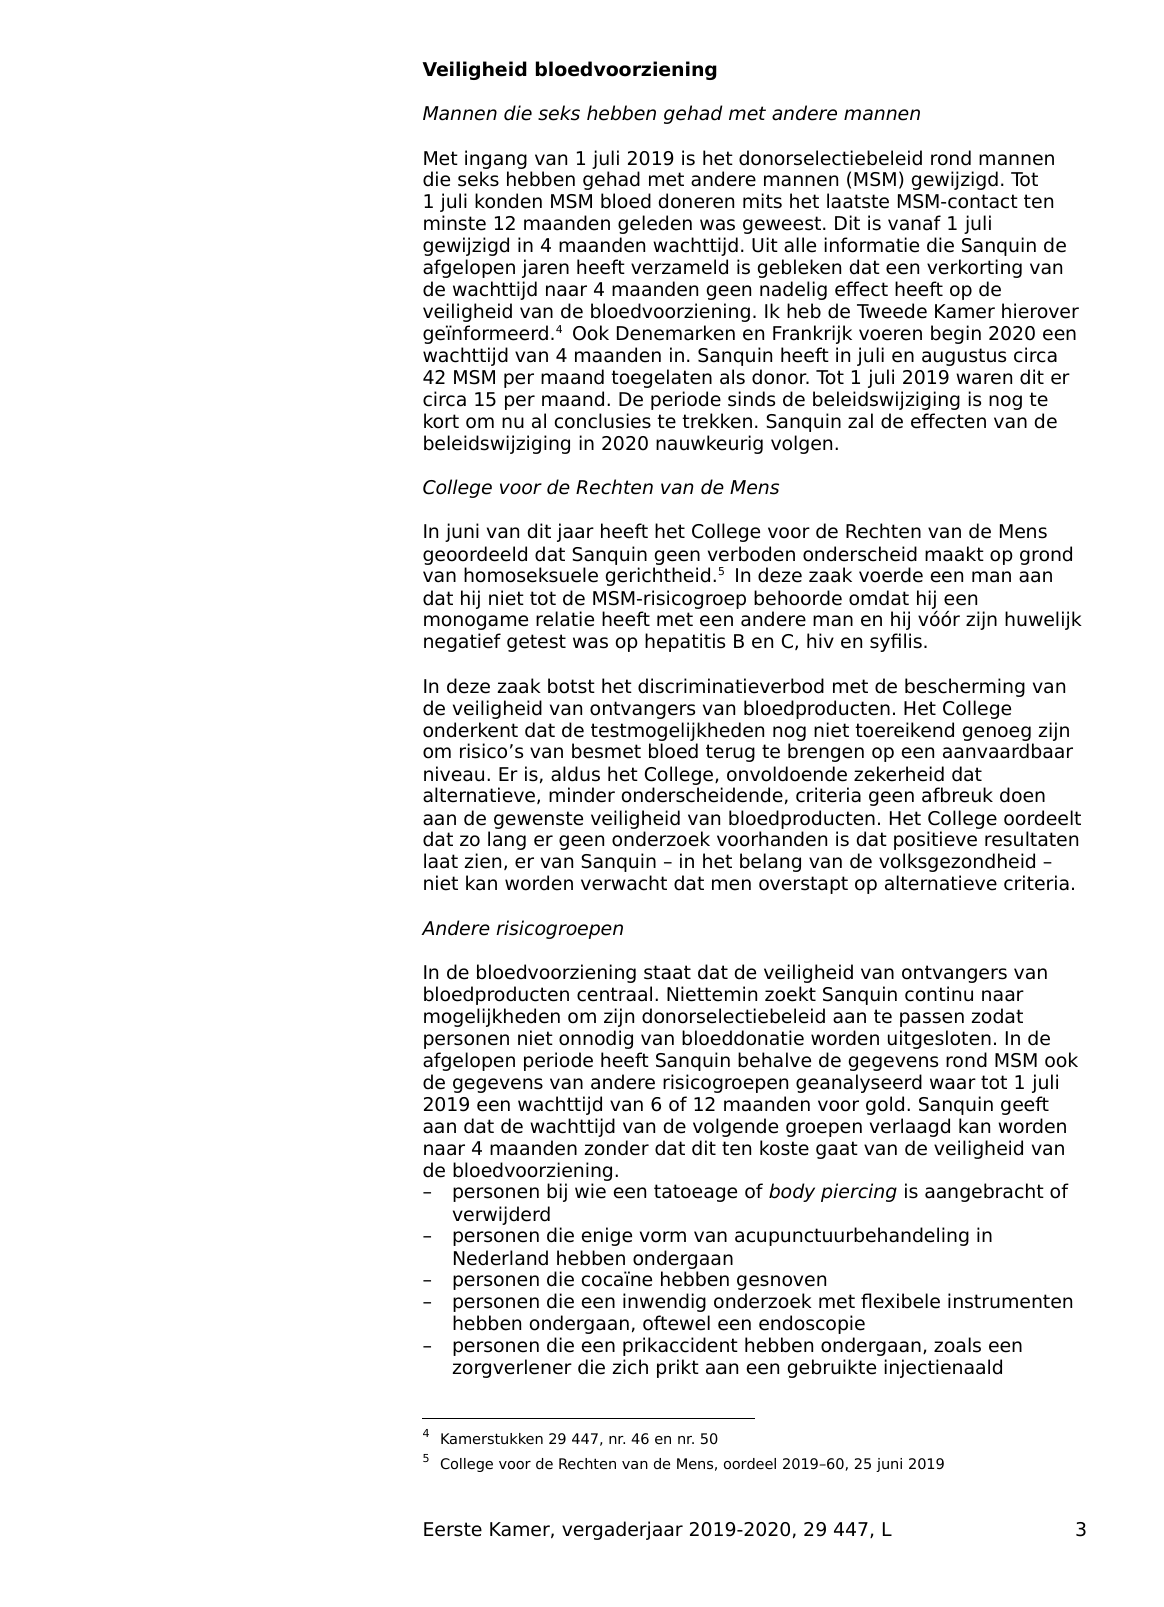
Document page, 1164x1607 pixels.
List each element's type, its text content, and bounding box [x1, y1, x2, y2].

text – personen die een inwendig onderzoek met flexibele instrumenten hebben ondergaan, oftewel een endoscopie [422, 1291, 1087, 1335]
text – personen die cocaïne hebben gesnoven [422, 1269, 1087, 1291]
text In deze zaak botst het discriminatieverbod met de bescherming van de veiligheid van ontvangers van bloedproducten. Het College onderkent dat de testmogelijkheden nog niet toereikend genoeg zijn om risico’s van besmet bloed terug te brengen op een aanvaardbaar niveau. Er is, aldus het College, onvoldoende zekerheid dat alternatieve, minder onderscheidende, criteria geen afbreuk doen aan de gewenste veiligheid van bloedproducten. Het College oordeelt dat zo lang er geen onderzoek voorhanden is dat positieve resultaten laat zien, er van Sanquin – in het belang van de volksgezondheid – niet kan worden verwacht dat men overstapt op alternatieve criteria. [422, 676, 1087, 895]
subtitle Veiligheid bloedvoorziening [422, 59, 1087, 81]
text – personen die enige vorm van acupunctuurbehandeling in Nederland hebben ondergaan [422, 1225, 1087, 1269]
subtitle College voor de Rechten van de Mens [422, 477, 1087, 499]
text In de bloedvoorziening staat dat de veiligheid van ontvangers van bloedproducten centraal. Niettemin zoekt Sanquin continu naar mogelijkheden om zijn donorselectiebeleid aan te passen zodat personen niet onnodig van bloeddonatie worden uitgesloten. In de afgelopen periode heeft Sanquin behalve de gegevens rond MSM ook de gegevens van andere risicogroepen geanalyseerd waar tot 1 juli 2019 een wachttijd van 6 of 12 maanden voor gold. Sanquin geeft aan dat de wachttijd van de volgende groepen verlaagd kan worden naar 4 maanden zonder dat dit ten koste gaat van de veiligheid van de bloedvoorziening. [422, 962, 1087, 1181]
text – personen bij wie een tatoeage of body piercing is aangebracht of verwijderd [422, 1181, 1087, 1225]
subtitle Andere risicogroepen [422, 917, 1087, 939]
text College voor de Rechten van de Mens, oordeel 2019–60, 25 juni 2019 [422, 1452, 1087, 1474]
text Kamerstukken 29 447, nr. 46 en nr. 50 [422, 1427, 1087, 1449]
subtitle Mannen die seks hebben gehad met andere mannen [422, 103, 1087, 125]
text In juni van dit jaar heeft het College voor de Rechten van de Mens geoordeeld dat Sanquin geen verboden onderscheid maakt op grond van homoseksuele gerichtheid. In deze zaak voerde een man aan dat hij niet tot de MSM-risicogroep behoorde omdat hij een monogame relatie heeft met een andere man en hij vóór zijn huwelijk negatief getest was op hepatitis B en C, hiv en syfilis. [422, 521, 1087, 653]
text Met ingang van 1 juli 2019 is het donorselectiebeleid rond mannen die seks hebben gehad met andere mannen (MSM) gewijzigd. Tot 1 juli konden MSM bloed doneren mits het laatste MSM-contact ten minste 12 maanden geleden was geweest. Dit is vanaf 1 juli gewijzigd in 4 maanden wachttijd. Uit alle informatie die Sanquin de afgelopen jaren heeft verzameld is gebleken dat een verkorting van de wachttijd naar 4 maanden geen nadelig effect heeft op de veiligheid van de bloedvoorziening. Ik heb de Tweede Kamer hierover geïnformeerd. Ook Denemarken en Frankrijk voeren begin 2020 een wachttijd van 4 maanden in. Sanquin heeft in juli en augustus circa 42 MSM per maand toegelaten als donor. Tot 1 juli 2019 waren dit er circa 15 per maand. De periode sinds de beleidswijziging is nog te kort om nu al conclusies te trekken. Sanquin zal de effecten van de beleidswijziging in 2020 nauwkeurig volgen. [422, 147, 1087, 455]
text – personen die een prikaccident hebben ondergaan, zoals een zorgverlener die zich prikt aan een gebruikte injectienaald [422, 1335, 1087, 1379]
